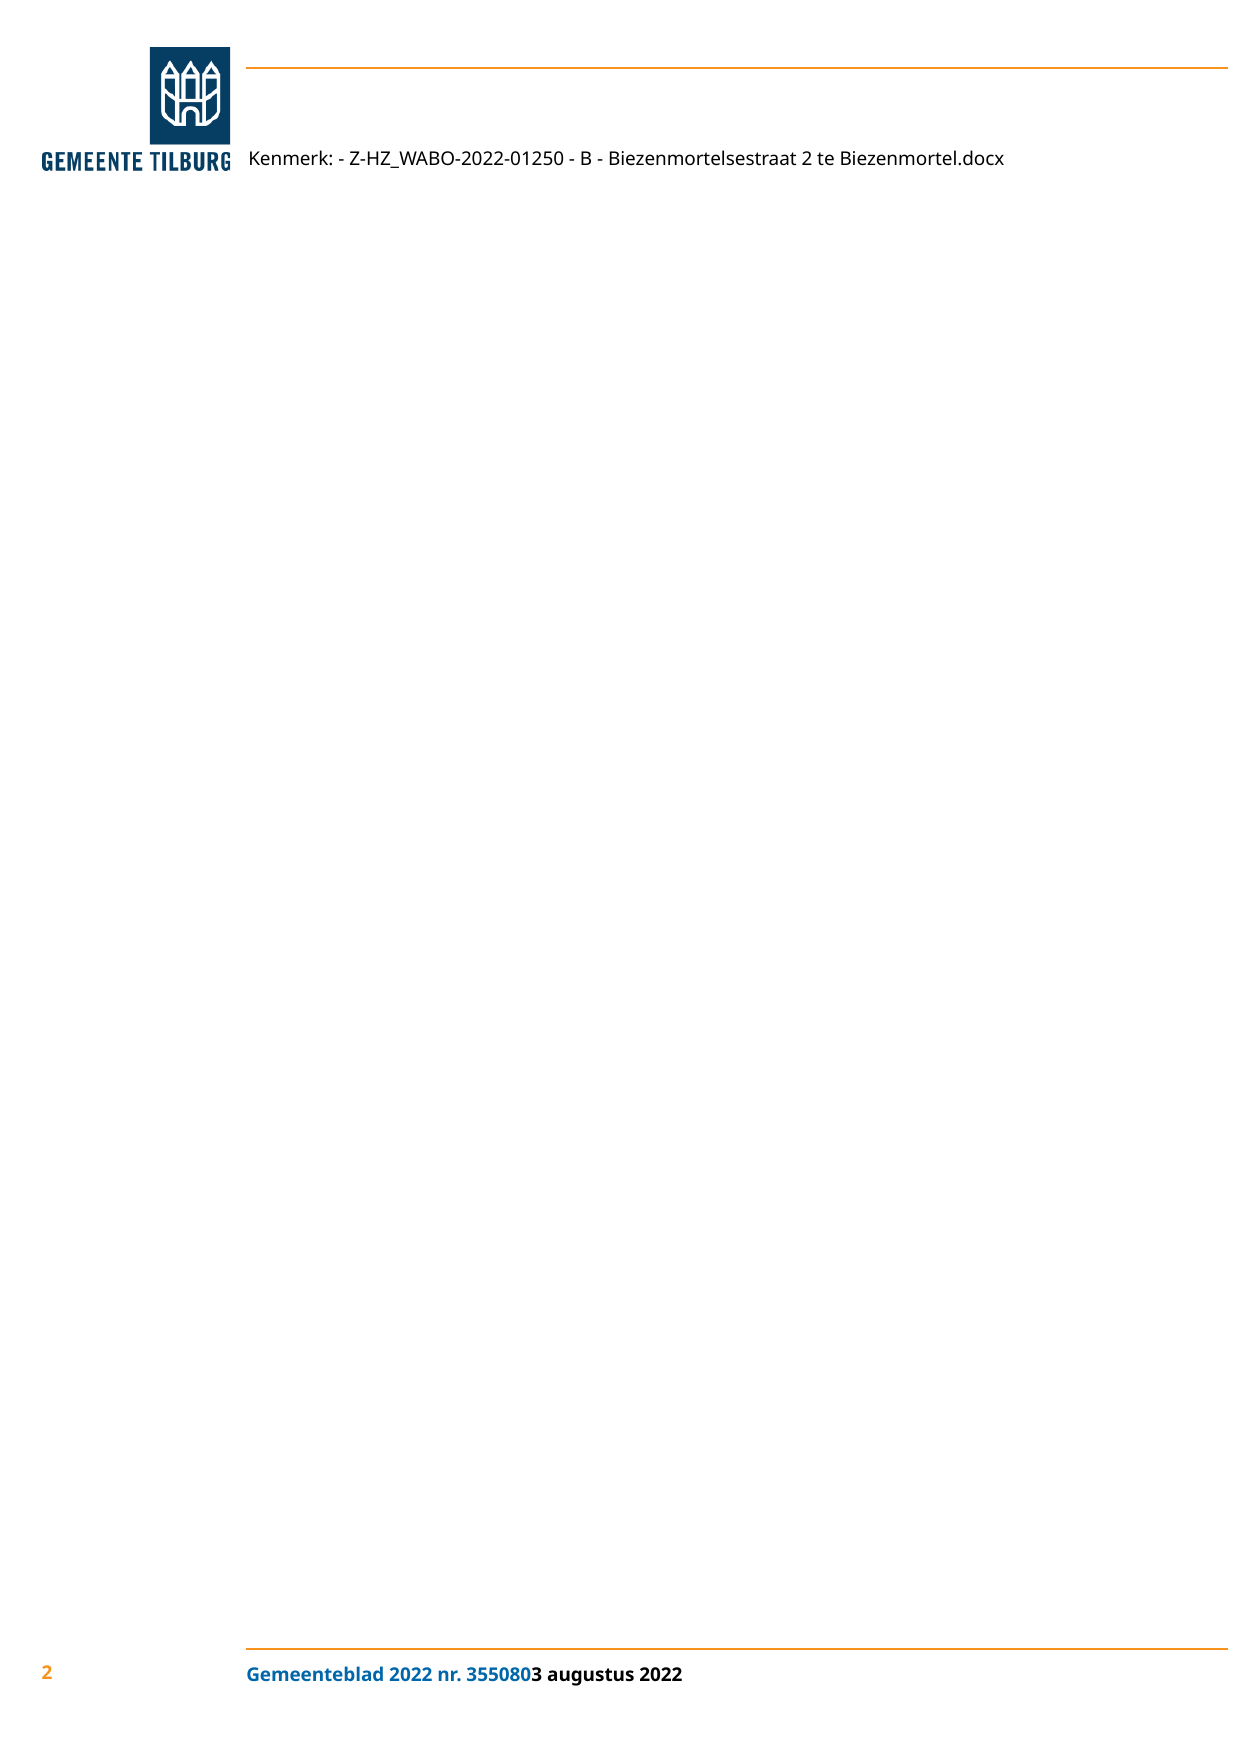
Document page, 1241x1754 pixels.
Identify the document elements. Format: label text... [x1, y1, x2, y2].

picture [41, 47, 231, 172]
text Kenmerk: - Z-HZ_WABO-2022-01250 - B - Biezenmortelsestraat 2 te Biezenmortel.docx [248, 145, 1152, 171]
